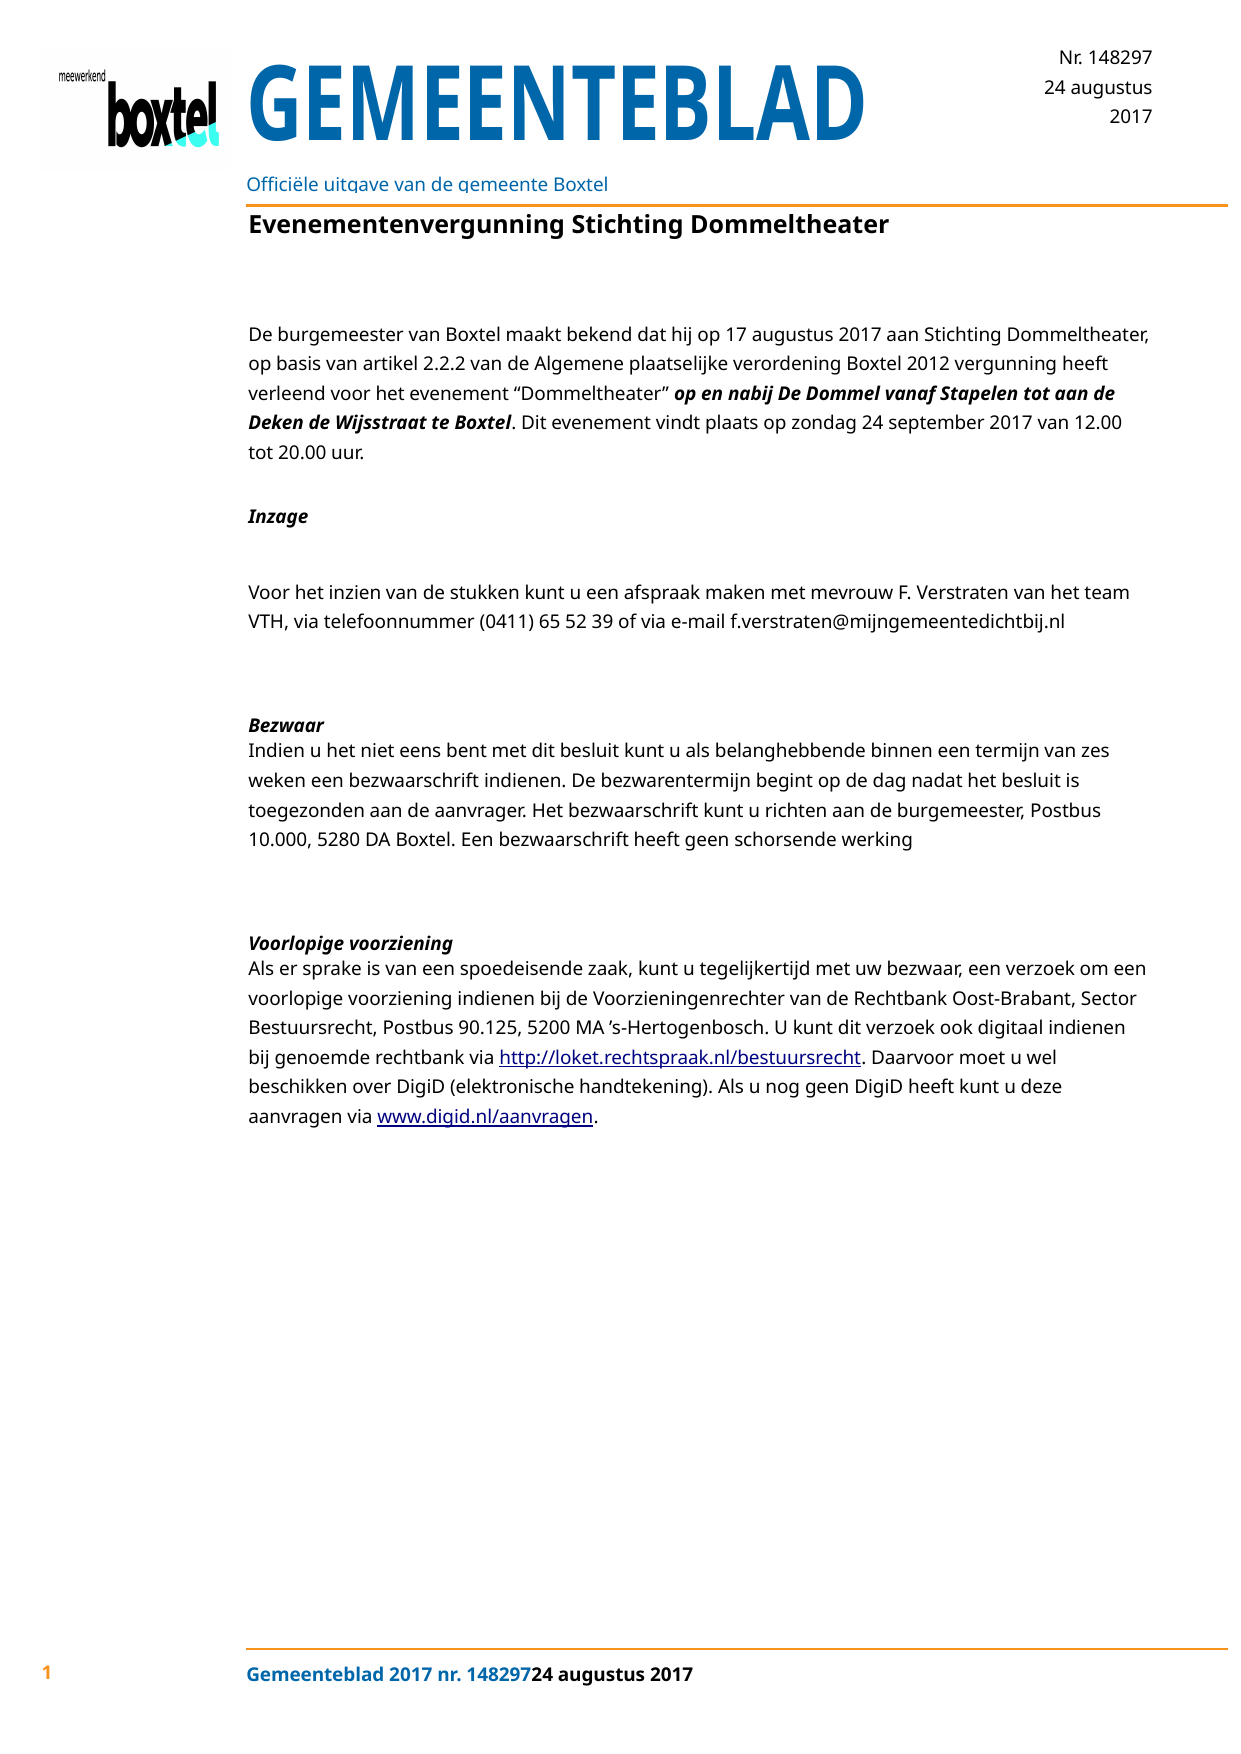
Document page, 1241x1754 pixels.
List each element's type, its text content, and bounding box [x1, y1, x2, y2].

text Als er sprake is van een spoedeisende zaak, kunt u tegelijkertijd met uw bezwaar, een verzoek om een voorlopige voorziening indienen bij de Voorzieningenrechter van de Rechtbank Oost-Brabant, Sector Bestuursrecht, Postbus 90.125, 5200 MA ’s-Hertogenbosch. U kunt dit verzoek ook digitaal indienen bij genoemde rechtbank via http://loket.rechtspraak.nl/bestuursrecht. Daarvoor moet u wel beschikken over DigiD (elektronische handtekening). Als u nog geen DigiD heeft kunt u deze aanvragen via www.digid.nl/aanvragen. [248, 955, 1152, 1129]
picture [41, 47, 231, 172]
text Voorlopige voorziening [248, 930, 1152, 955]
text Voor het inzien van de stukken kunt u een afspraak maken met mevrouw F. Verstraten van het team VTH, via telefoonnummer (0411) 65 52 39 of via e-mail f.verstraten@mijngemeentedichtbij.nl [248, 579, 1152, 634]
text De burgemeester van Boxtel maakt bekend dat hij op 17 augustus 2017 aan Stichting Dommeltheater, op basis van artikel 2.2.2 van de Algemene plaatselijke verordening Boxtel 2012 vergunning heeft verleend voor het evenement “Dommeltheater” op en nabij De Dommel vanaf Stapelen tot aan de Deken de Wijsstraat te Boxtel. Dit evenement vindt plaats op zondag 24 september 2017 van 12.00 tot 20.00 uur. [248, 321, 1152, 465]
text Inzage [248, 503, 1152, 529]
text Indien u het niet eens bent met dit besluit kunt u als belanghebbende binnen een termijn van zes weken een bezwaarschrift indienen. De bezwarentermijn begint op de dag nadat het besluit is toegezonden aan de aanvrager. Het bezwaarschrift kunt u richten aan de burgemeester, Postbus 10.000, 5280 DA Boxtel. Een bezwaarschrift heeft geen schorsende werking [248, 738, 1152, 852]
text Bezwaar [248, 712, 1152, 738]
text Evenementenvergunning Stichting Dommeltheater [248, 207, 1152, 241]
